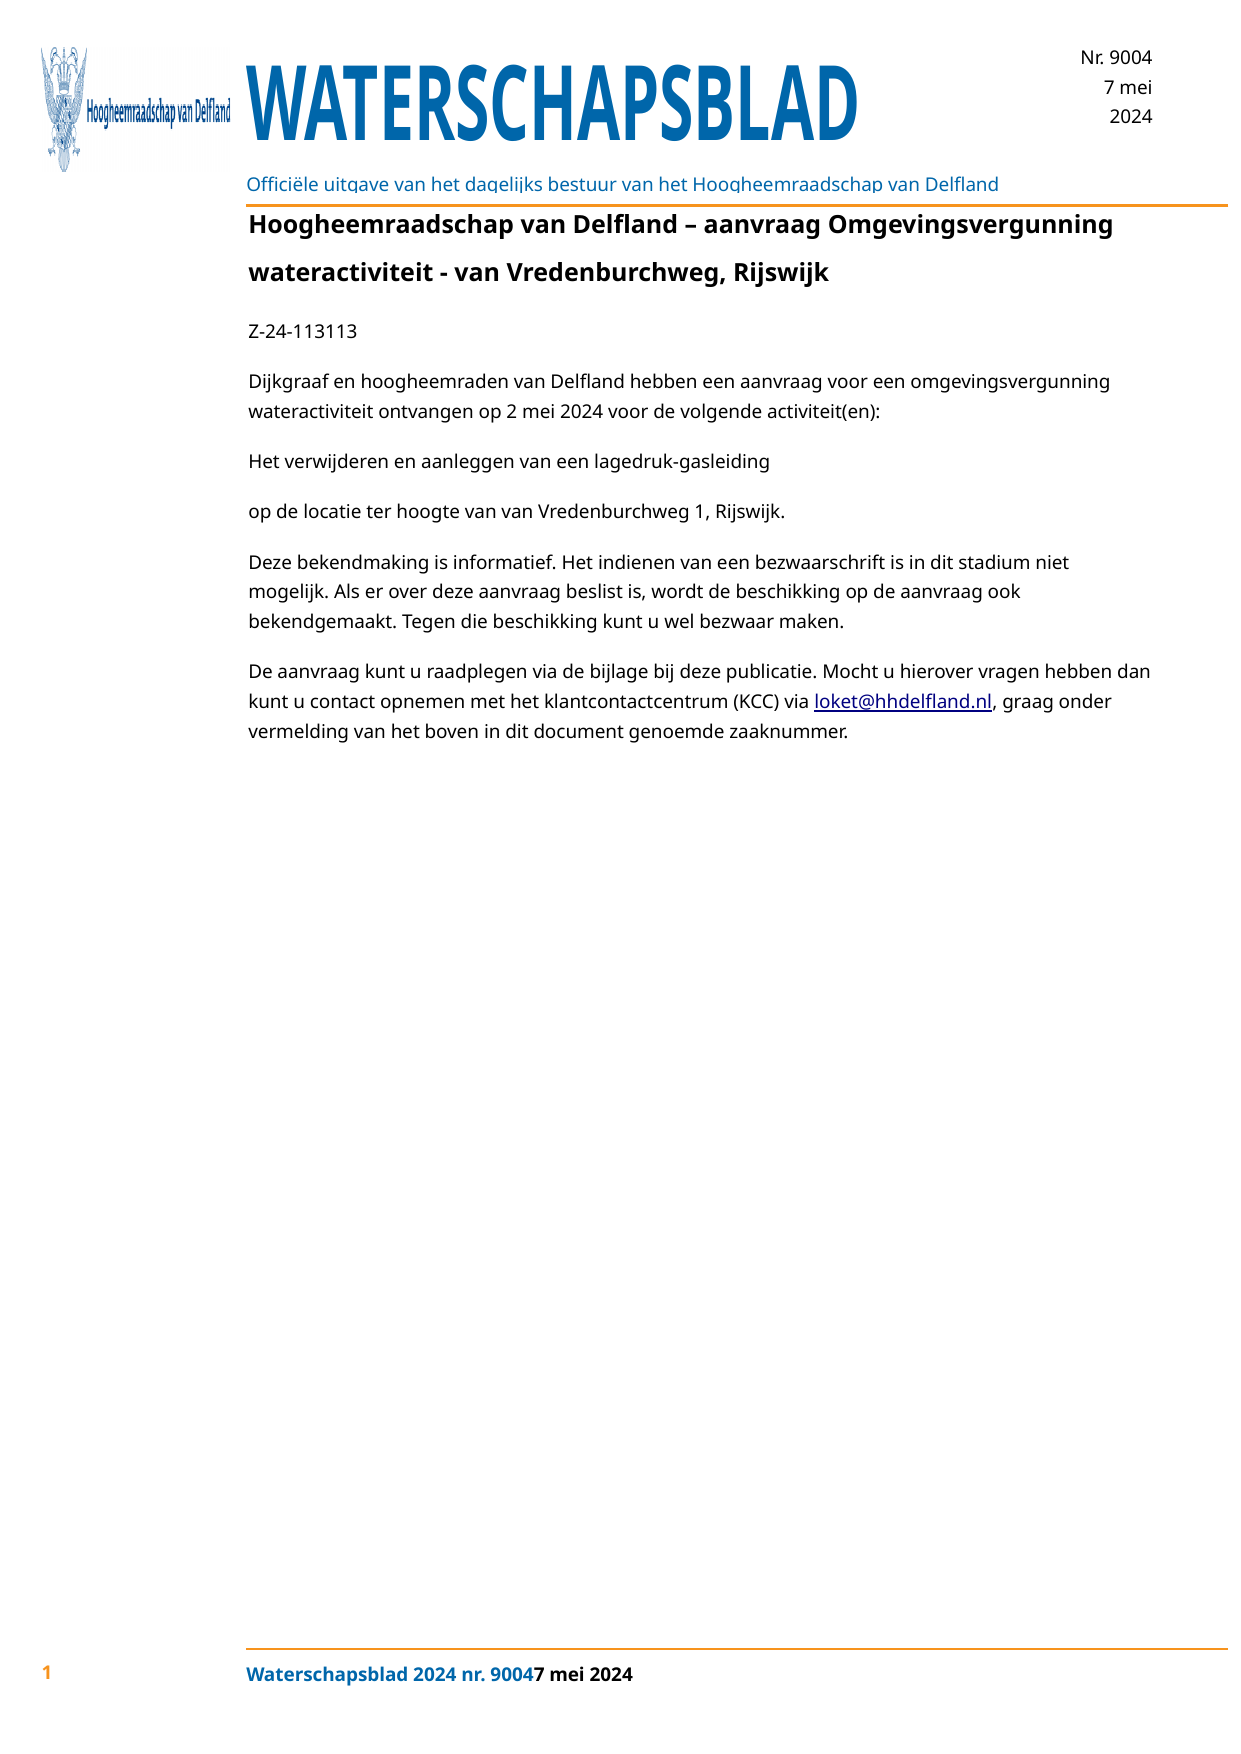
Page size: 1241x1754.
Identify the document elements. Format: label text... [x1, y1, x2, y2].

text Deze bekendmaking is informatief. Het indienen van een bezwaarschrift is in dit stadium niet mogelijk. Als er over deze aanvraag beslist is, wordt de beschikking op de aanvraag ook bekendgemaakt. Tegen die beschikking kunt u wel bezwaar maken. [248, 549, 1152, 634]
text De aanvraag kunt u raadplegen via de bijlage bij deze publicatie. Mocht u hierover vragen hebben dan kunt u contact opnemen met het klantcontactcentrum (KCC) via loket@hhdelfland.nl, graag onder vermelding van het boven in dit document genoemde zaaknummer. [248, 659, 1152, 744]
text Hoogheemraadschap van Delfland – aanvraag Omgevingsvergunning wateractiviteit - van Vredenburchweg, Rijswijk [248, 207, 1152, 288]
text Z-24-113113 [248, 318, 1152, 344]
picture [41, 47, 231, 172]
text Het verwijderen en aanleggen van een lagedruk-gasleiding [248, 448, 1152, 474]
text op de locatie ter hoogte van van Vredenburchweg 1, Rijswijk. [248, 499, 1152, 524]
text Dijkgraaf en hoogheemraden van Delfland hebben een aanvraag voor een omgevingsvergunning wateractiviteit ontvangen op 2 mei 2024 voor de volgende activiteit(en): [248, 368, 1152, 424]
